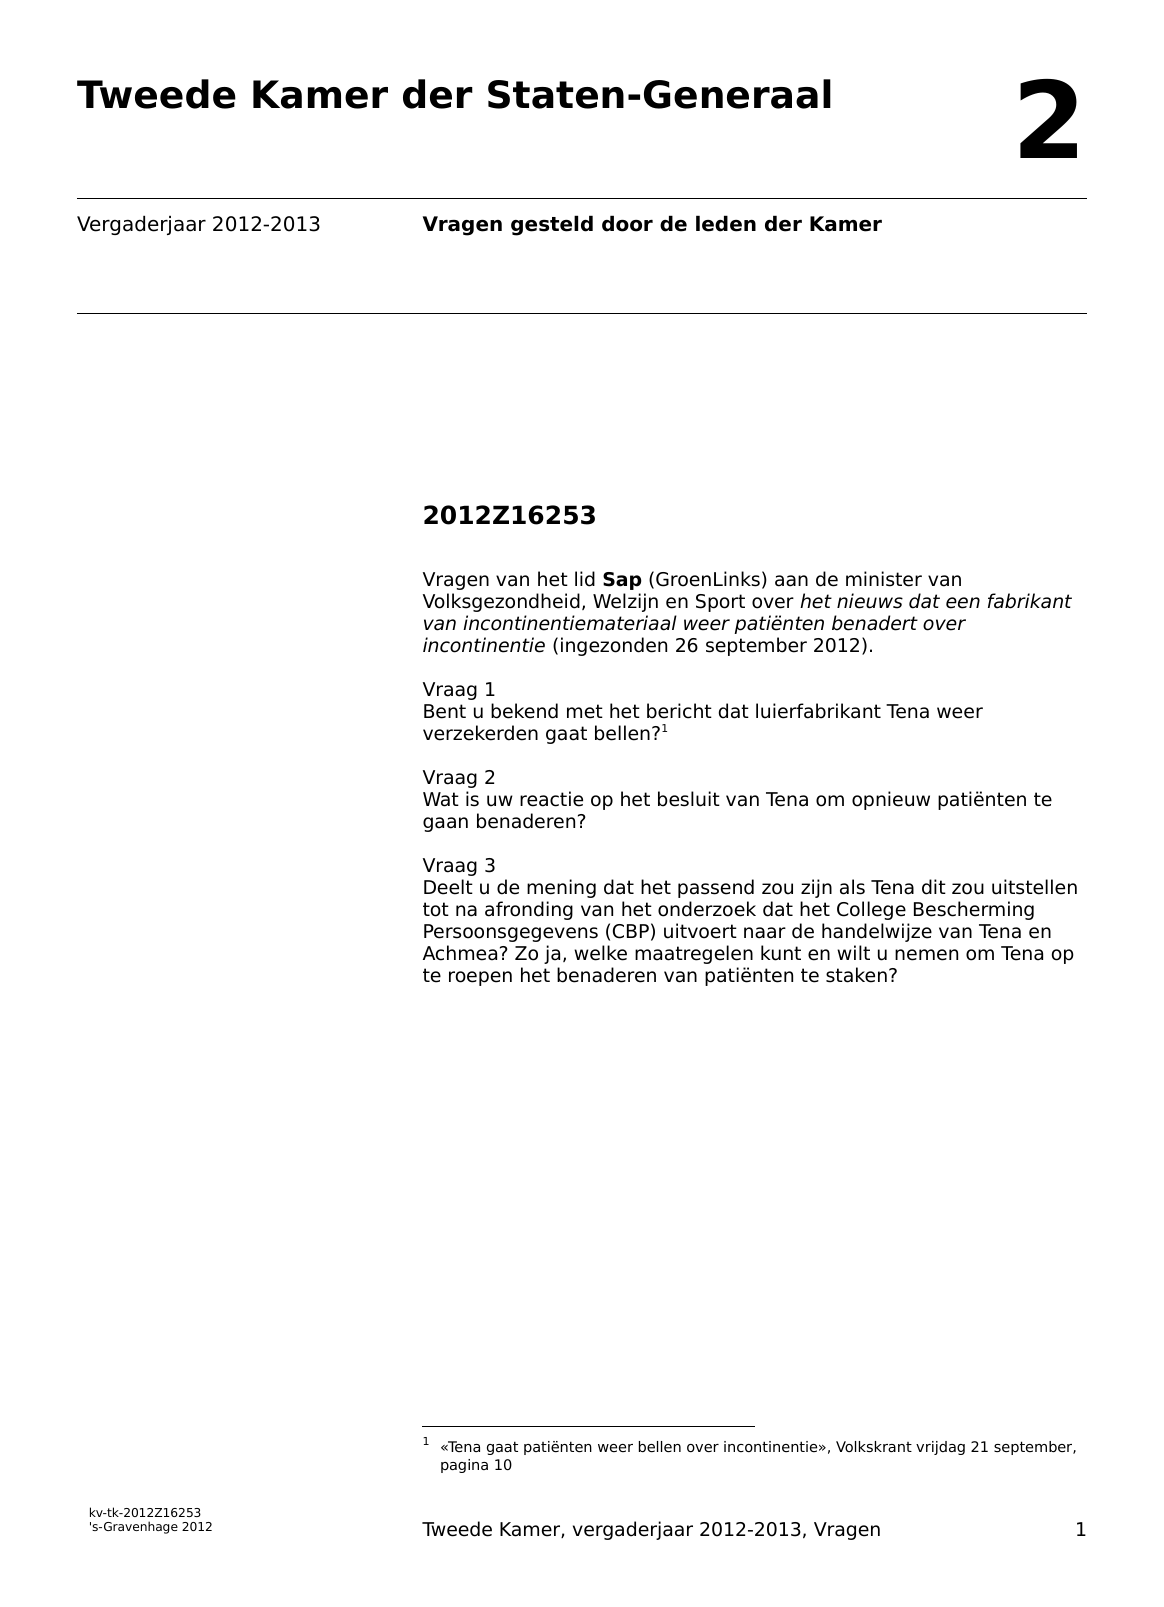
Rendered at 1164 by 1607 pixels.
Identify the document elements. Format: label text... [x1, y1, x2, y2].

text kv-tk-2012Z16253 [88, 1506, 323, 1520]
table_header Tweede Kamer der Staten-Generaal [77, 59, 886, 198]
text 's-Gravenhage 2012 [88, 1520, 323, 1534]
text Deelt u de mening dat het passend zou zijn als Tena dit zou uitstellen tot na afronding van het onderzoek dat het College Bescherming Persoonsgegevens (CBP) uitvoert naar de handelwijze van Tena en Achmea? Zo ja, welke maatregelen kunt en wilt u nemen om Tena op te roepen het benaderen van patiënten te staken? [422, 877, 1087, 987]
table_cell Vragen gesteld door de leden der Kamer [422, 199, 1087, 313]
text Vragen van het lid Sap (GroenLinks) aan de minister van Volksgezondheid, Welzijn en Sport over het nieuws dat een fabrikant van incontinentiemateriaal weer patiënten benadert over incontinentie (ingezonden 26 september 2012). [422, 569, 1087, 657]
table_cell Vergaderjaar 2012-2013 [77, 199, 422, 313]
text Vraag 1 [422, 679, 1087, 701]
text 2012Z16253 [422, 501, 1087, 531]
text Wat is uw reactie op het besluit van Tena om opnieuw patiënten te gaan benaderen? [422, 789, 1087, 833]
table_header 2 [886, 59, 1087, 198]
text Vraag 2 [422, 767, 1087, 789]
text «Tena gaat patiënten weer bellen over incontinentie», Volkskrant vrijdag 21 september, pagina 10 [422, 1435, 1087, 1474]
text Bent u bekend met het bericht dat luierfabrikant Tena weer verzekerden gaat bellen? [422, 701, 1087, 745]
text Vraag 3 [422, 855, 1087, 877]
